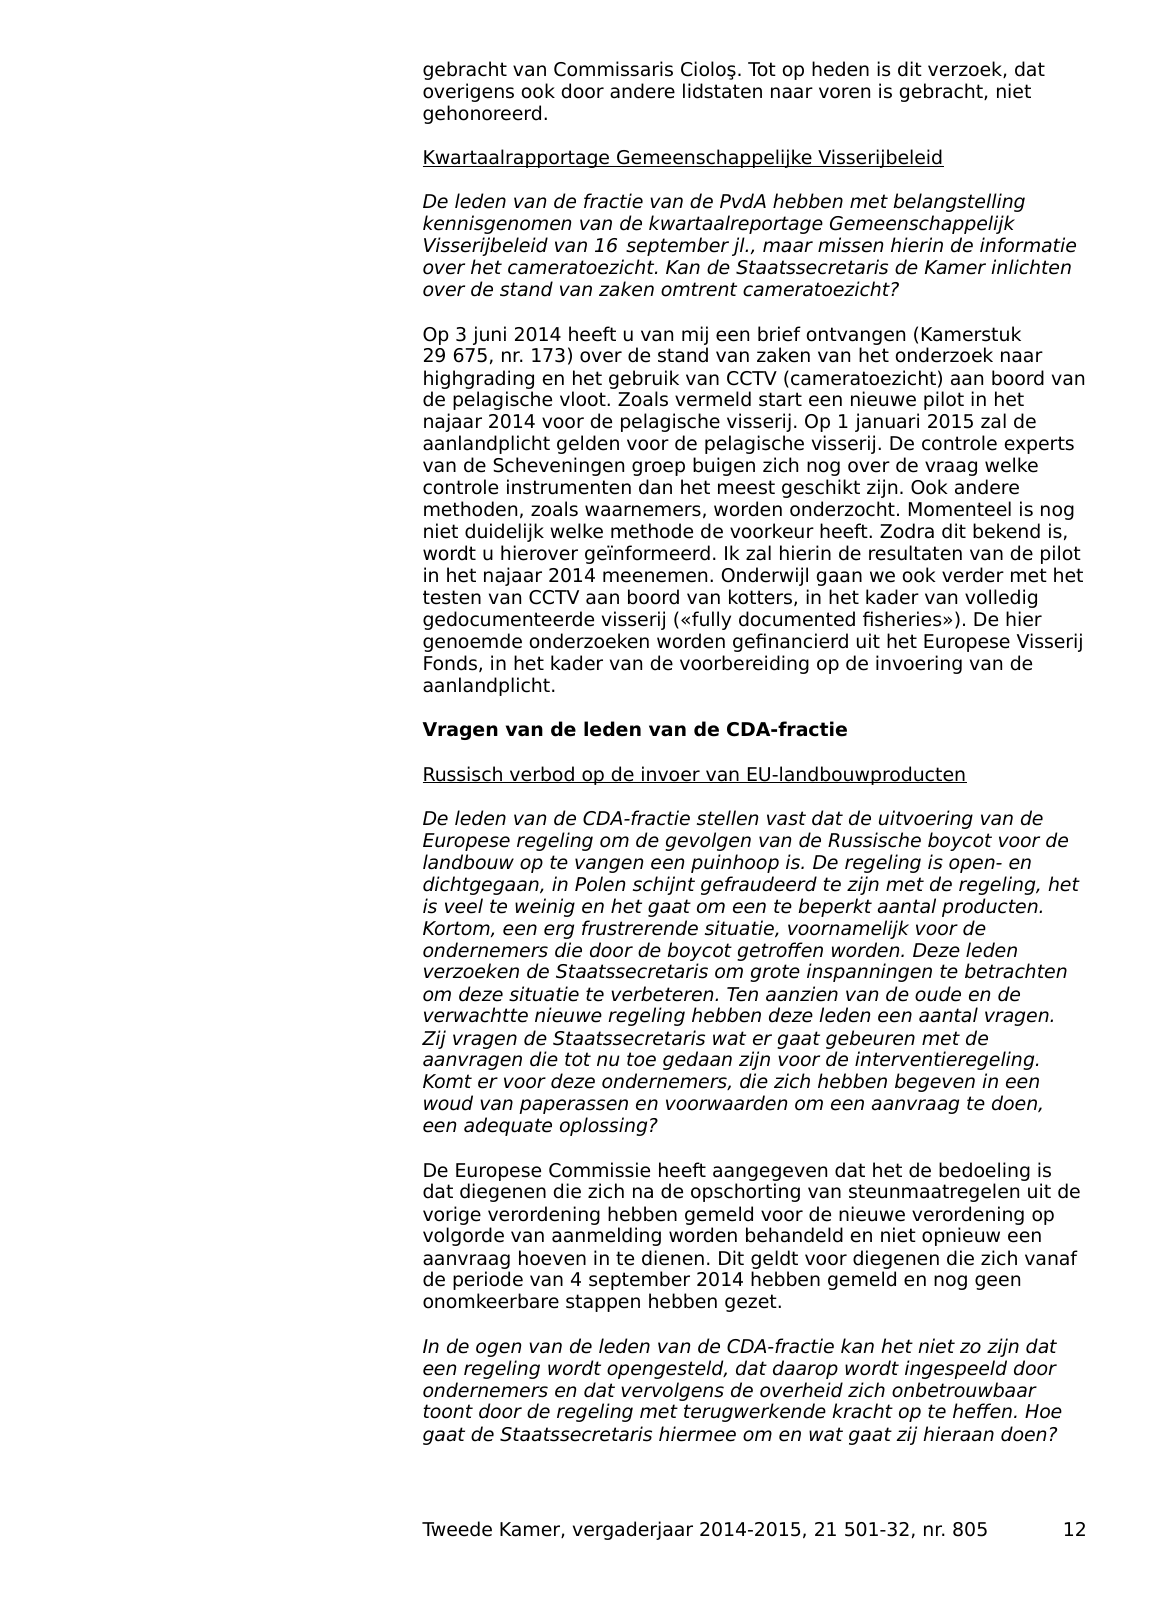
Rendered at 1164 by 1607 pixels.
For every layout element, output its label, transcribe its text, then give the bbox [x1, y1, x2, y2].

text Op 3 juni 2014 heeft u van mij een brief ontvangen (Kamerstuk 29 675, nr. 173) over de stand van zaken van het onderzoek naar highgrading en het gebruik van CCTV (cameratoezicht) aan boord van de pelagische vloot. Zoals vermeld start een nieuwe pilot in het najaar 2014 voor de pelagische visserij. Op 1 januari 2015 zal de aanlandplicht gelden voor de pelagische visserij. De controle experts van de Scheveningen groep buigen zich nog over de vraag welke controle instrumenten dan het meest geschikt zijn. Ook andere methoden, zoals waarnemers, worden onderzocht. Momenteel is nog niet duidelijk welke methode de voorkeur heeft. Zodra dit bekend is, wordt u hierover geïnformeerd. Ik zal hierin de resultaten van de pilot in het najaar 2014 meenemen. Onderwijl gaan we ook verder met het testen van CCTV aan boord van kotters, in het kader van volledig gedocumenteerde visserij («fully documented fisheries»). De hier genoemde onderzoeken worden gefinancierd uit het Europese Visserij Fonds, in het kader van de voorbereiding op de invoering van de aanlandplicht. [422, 323, 1087, 697]
text In de ogen van de leden van de CDA-fractie kan het niet zo zijn dat een regeling wordt opengesteld, dat daarop wordt ingespeeld door ondernemers en dat vervolgens de overheid zich onbetrouwbaar toont door de regeling met terugwerkende kracht op te heffen. Hoe gaat de Staatssecretaris hiermee om en wat gaat zij hieraan doen? [422, 1336, 1087, 1445]
subtitle Vragen van de leden van de CDA-fractie [422, 719, 1087, 741]
text De leden van de fractie van de PvdA hebben met belangstelling kennisgenomen van de kwartaalreportage Gemeenschappelijk Visserijbeleid van 16 september jl., maar missen hierin de informatie over het cameratoezicht. Kan de Staatssecretaris de Kamer inlichten over de stand van zaken omtrent cameratoezicht? [422, 191, 1087, 301]
text De Europese Commissie heeft aangegeven dat het de bedoeling is dat diegenen die zich na de opschorting van steunmaatregelen uit de vorige verordening hebben gemeld voor de nieuwe verordening op volgorde van aanmelding worden behandeld en niet opnieuw een aanvraag hoeven in te dienen. Dit geldt voor diegenen die zich vanaf de periode van 4 september 2014 hebben gemeld en nog geen onomkeerbare stappen hebben gezet. [422, 1159, 1087, 1313]
subtitle Kwartaalrapportage Gemeenschappelijke Visserijbeleid [422, 147, 1087, 169]
subtitle Russisch verbod op de invoer van EU-landbouwproducten [422, 763, 1087, 785]
text De leden van de CDA-fractie stellen vast dat de uitvoering van de Europese regeling om de gevolgen van de Russische boycot voor de landbouw op te vangen een puinhoop is. De regeling is open- en dichtgegaan, in Polen schijnt gefraudeerd te zijn met de regeling, het is veel te weinig en het gaat om een te beperkt aantal producten. Kortom, een erg frustrerende situatie, voornamelijk voor de ondernemers die door de boycot getroffen worden. Deze leden verzoeken de Staatssecretaris om grote inspanningen te betrachten om deze situatie te verbeteren. Ten aanzien van de oude en de verwachtte nieuwe regeling hebben deze leden een aantal vragen. Zij vragen de Staatssecretaris wat er gaat gebeuren met de aanvragen die tot nu toe gedaan zijn voor de interventieregeling. Komt er voor deze ondernemers, die zich hebben begeven in een woud van paperassen en voorwaarden om een aanvraag te doen, een adequate oplossing? [422, 808, 1087, 1137]
text gebracht van Commissaris Cioloş. Tot op heden is dit verzoek, dat overigens ook door andere lidstaten naar voren is gebracht, niet gehonoreerd. [422, 59, 1087, 125]
